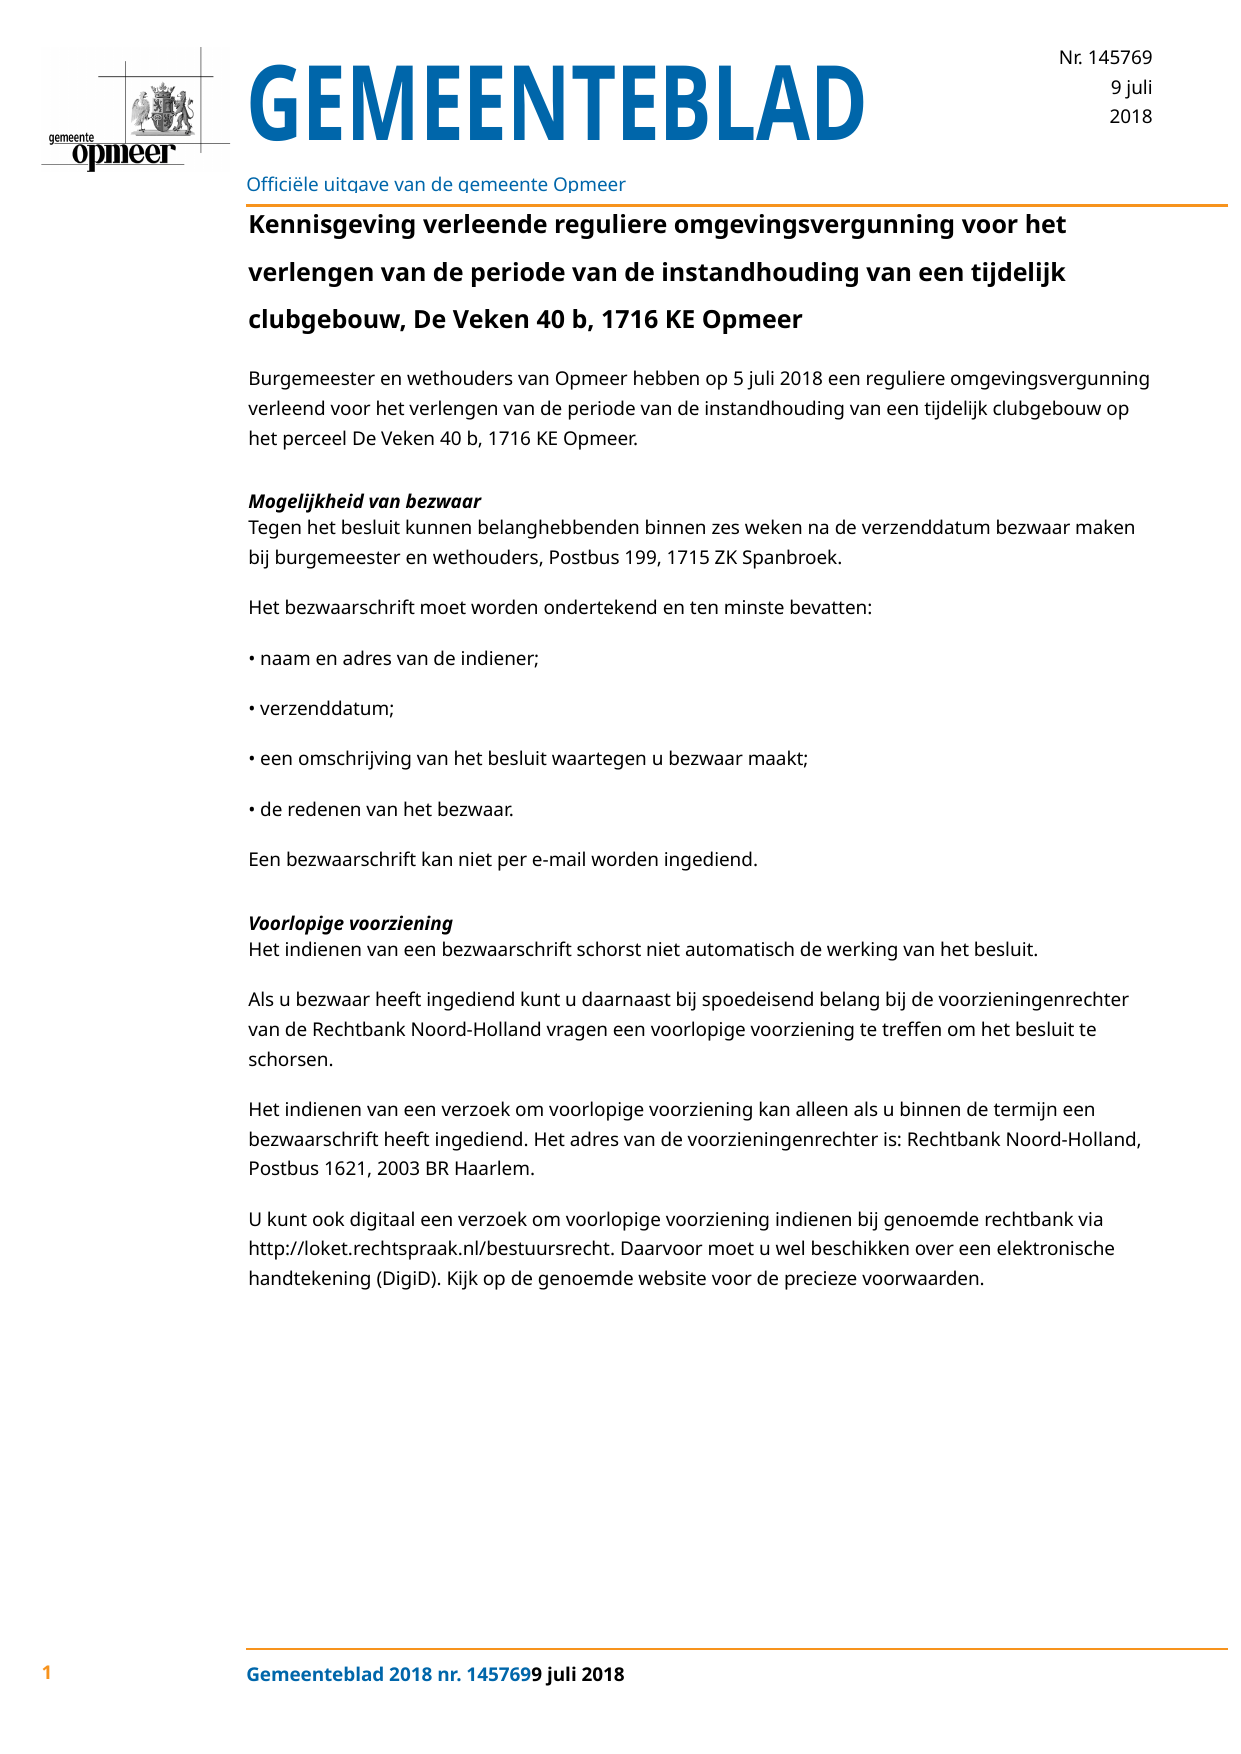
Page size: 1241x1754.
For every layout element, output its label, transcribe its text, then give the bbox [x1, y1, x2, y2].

picture [41, 47, 231, 172]
text Het bezwaarschrift moet worden ondertekend en ten minste bevatten: [248, 594, 1152, 620]
text U kunt ook digitaal een verzoek om voorlopige voorziening indienen bij genoemde rechtbank via http://loket.rechtspraak.nl/bestuursrecht. Daarvoor moet u wel beschikken over een elektronische handtekening (DigiD). Kijk op de genoemde website voor de precieze voorwaarden. [248, 1206, 1152, 1291]
text • een omschrijving van het besluit waartegen u bezwaar maakt; [248, 746, 1152, 771]
text Een bezwaarschrift kan niet per e-mail worden ingediend. [248, 846, 1152, 872]
text Tegen het besluit kunnen belanghebbenden binnen zes weken na de verzenddatum bezwaar maken bij burgemeester en wethouders, Postbus 199, 1715 ZK Spanbroek. [248, 514, 1152, 570]
text Mogelijkheid van bezwaar [248, 489, 1152, 514]
text Als u bezwaar heeft ingediend kunt u daarnaast bij spoedeisend belang bij de voorzieningenrechter van de Rechtbank Noord-Holland vragen een voorlopige voorziening te treffen om het besluit te schorsen. [248, 987, 1152, 1071]
text Voorlopige voorziening [248, 910, 1152, 936]
text Het indienen van een bezwaarschrift schorst niet automatisch de werking van het besluit. [248, 936, 1152, 962]
text Kennisgeving verleende reguliere omgevingsvergunning voor het verlengen van de periode van de instandhouding van een tijdelijk clubgebouw, De Veken 40 b, 1716 KE Opmeer [248, 207, 1152, 336]
text • naam en adres van de indiener; [248, 645, 1152, 671]
text Burgemeester en wethouders van Opmeer hebben op 5 juli 2018 een reguliere omgevingsvergunning verleend voor het verlengen van de periode van de instandhouding van een tijdelijk clubgebouw op het perceel De Veken 40 b, 1716 KE Opmeer. [248, 366, 1152, 450]
text Het indienen van een verzoek om voorlopige voorziening kan alleen als u binnen de termijn een bezwaarschrift heeft ingediend. Het adres van de voorzieningenrechter is: Rechtbank Noord-Holland, Postbus 1621, 2003 BR Haarlem. [248, 1096, 1152, 1181]
text • de redenen van het bezwaar. [248, 796, 1152, 822]
text • verzenddatum; [248, 695, 1152, 721]
